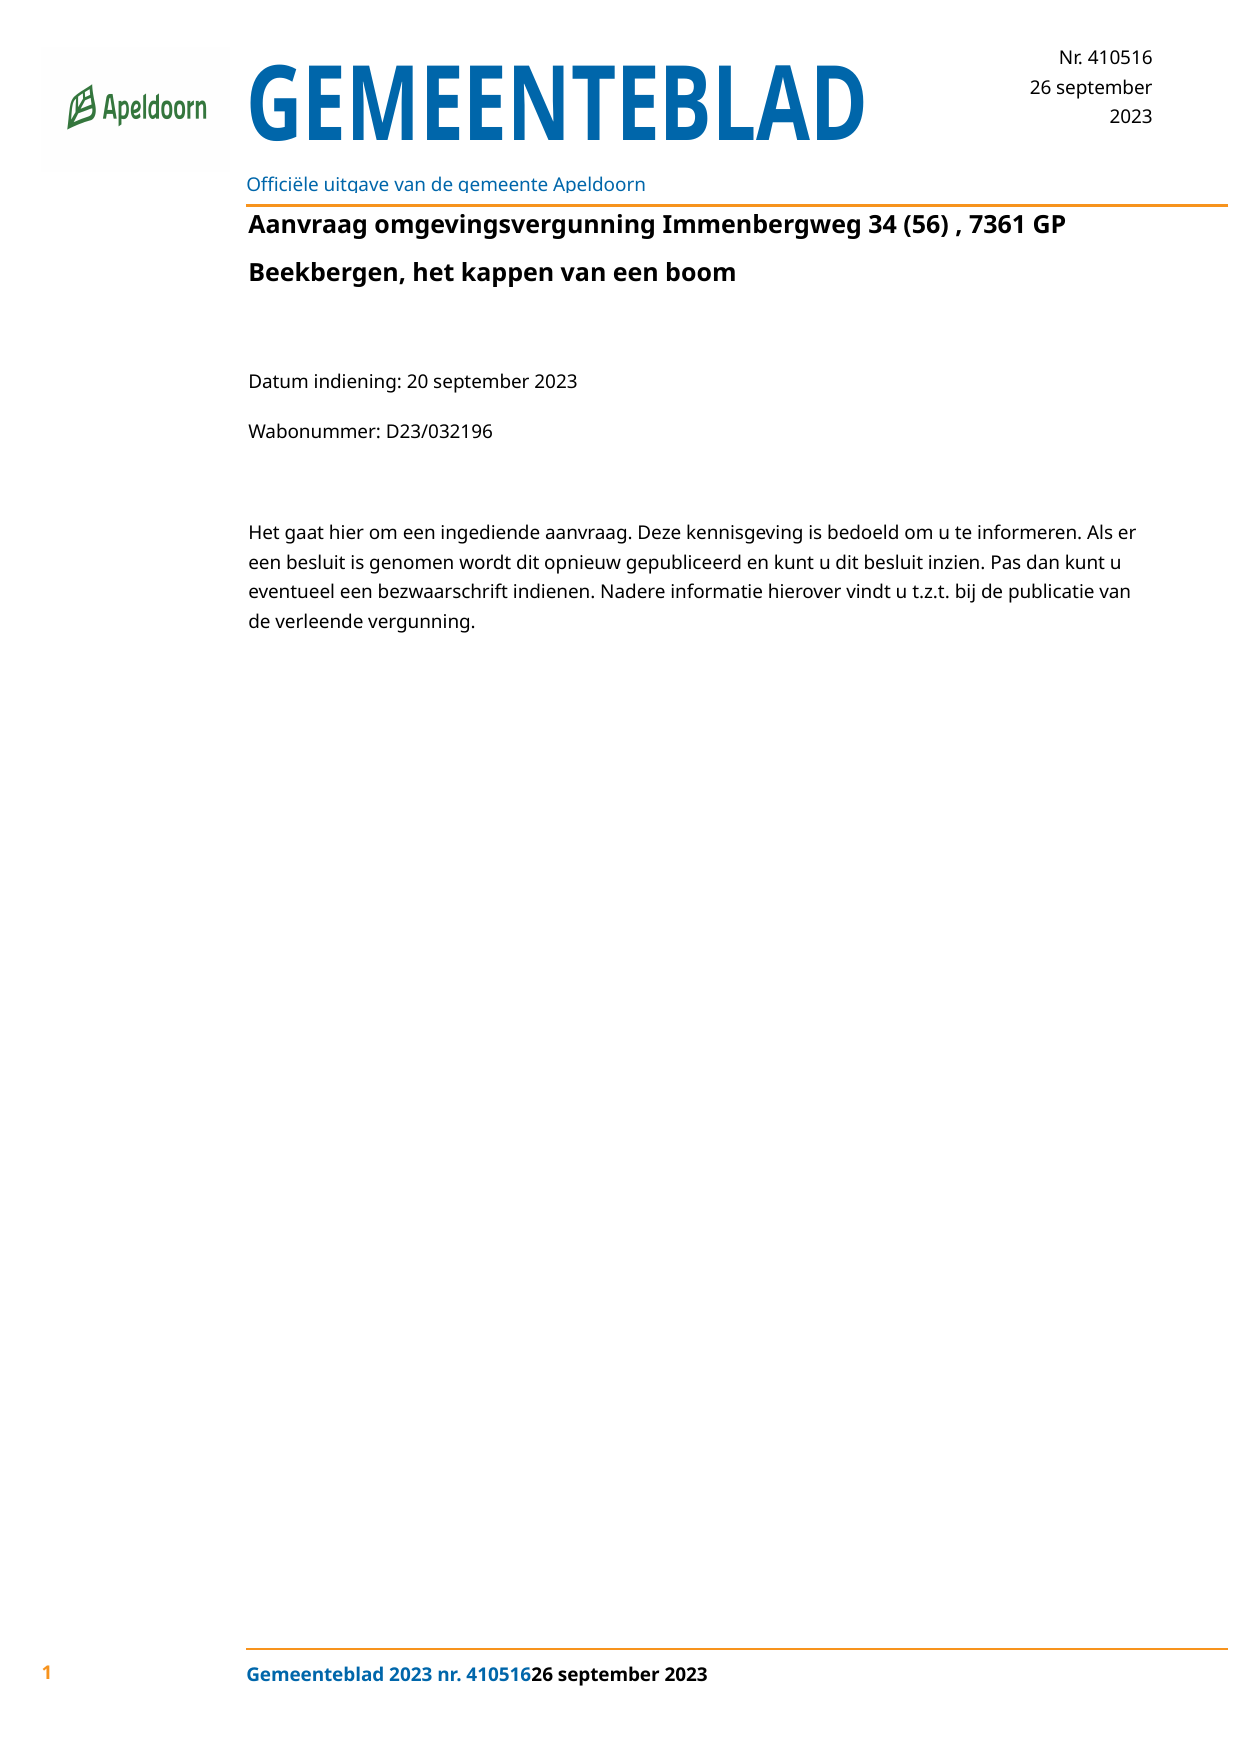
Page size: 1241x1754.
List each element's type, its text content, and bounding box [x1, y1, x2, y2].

text Aanvraag omgevingsvergunning Immenbergweg 34 (56) , 7361 GP Beekbergen, het kappen van een boom [248, 207, 1152, 288]
text Datum indiening: 20 september 2023 [248, 368, 1152, 394]
picture [41, 47, 231, 172]
text Het gaat hier om een ingediende aanvraag. Deze kennisgeving is bedoeld om u te informeren. Als er een besluit is genomen wordt dit opnieuw gepubliceerd en kunt u dit besluit inzien. Pas dan kunt u eventueel een bezwaarschrift indienen. Nadere informatie hierover vindt u t.z.t. bij de publicatie van de verleende vergunning. [248, 519, 1152, 634]
text Wabonummer: D23/032196 [248, 419, 1152, 444]
